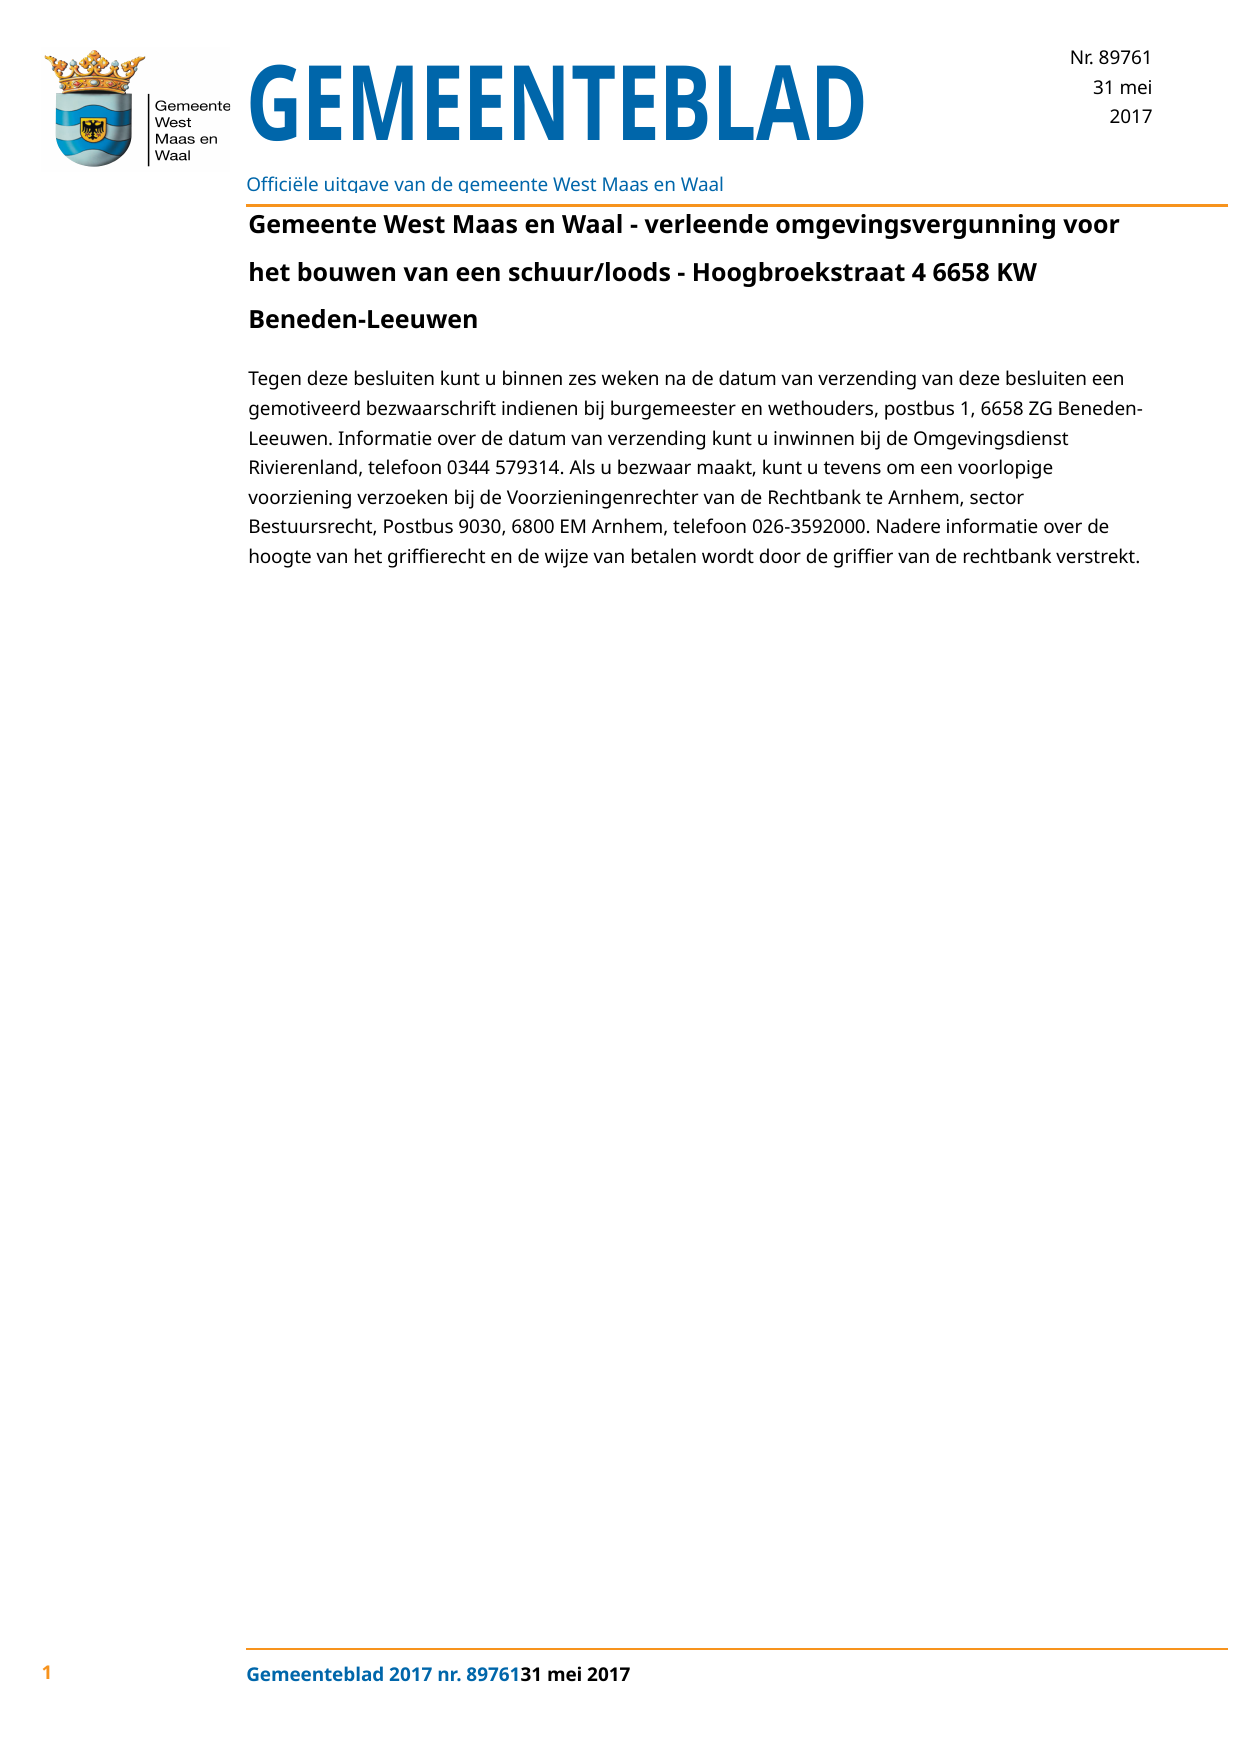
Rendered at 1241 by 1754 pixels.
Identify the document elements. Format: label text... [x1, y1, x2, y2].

text Gemeente West Maas en Waal - verleende omgevingsvergunning voor het bouwen van een schuur/loods - Hoogbroekstraat 4 6658 KW Beneden-Leeuwen [248, 207, 1152, 336]
text Tegen deze besluiten kunt u binnen zes weken na de datum van verzending van deze besluiten een gemotiveerd bezwaarschrift indienen bij burgemeester en wethouders, postbus 1, 6658 ZG Beneden-Leeuwen. Informatie over de datum van verzending kunt u inwinnen bij de Omgevingsdienst Rivierenland, telefoon 0344 579314. Als u bezwaar maakt, kunt u tevens om een voorlopige voorziening verzoeken bij de Voorzieningenrechter van de Rechtbank te Arnhem, sector Bestuursrecht, Postbus 9030, 6800 EM Arnhem, telefoon 026-3592000. Nadere informatie over de hoogte van het griffierecht en de wijze van betalen wordt door de griffier van de rechtbank verstrekt. [248, 366, 1152, 569]
picture [41, 47, 231, 172]
